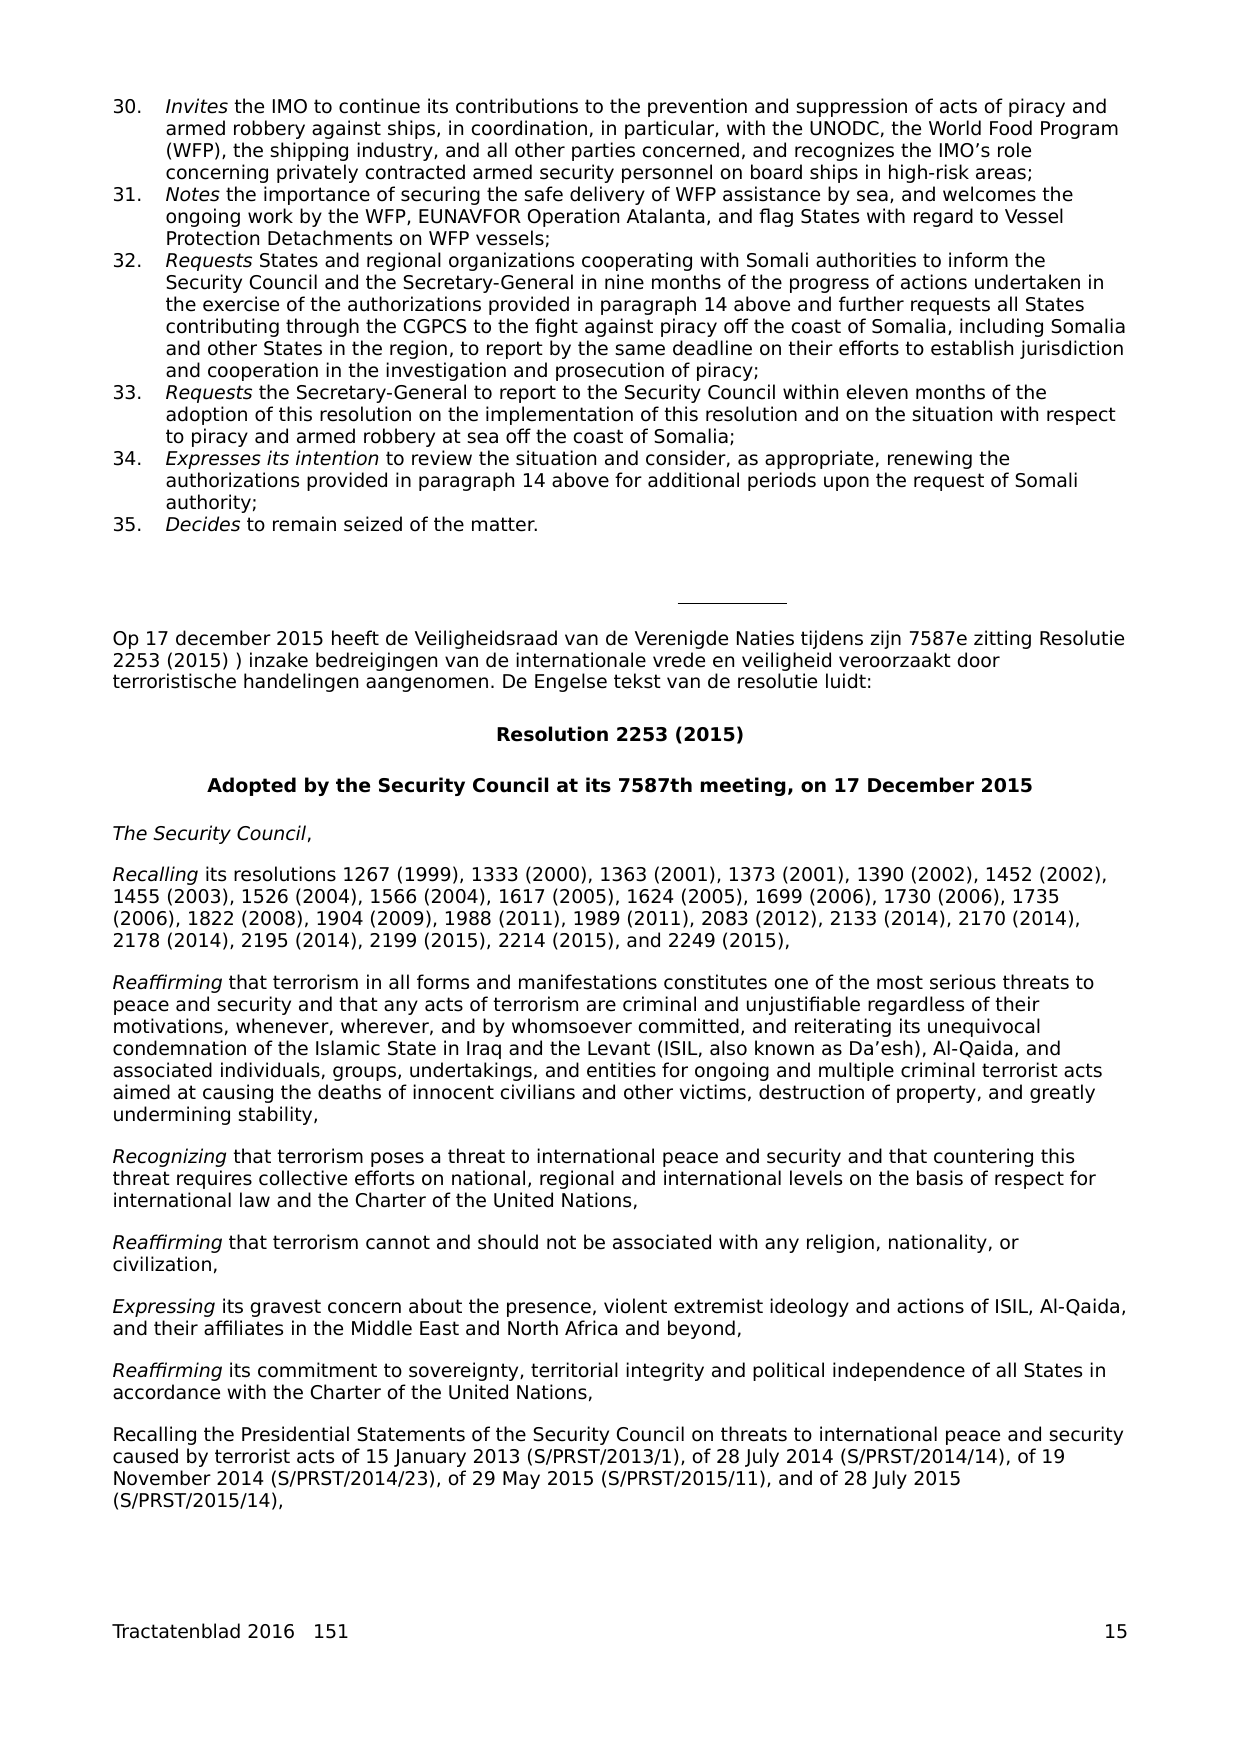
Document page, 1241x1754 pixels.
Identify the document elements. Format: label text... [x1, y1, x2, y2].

subtitle Adopted by the Security Council at its 7587th meeting, on 17 December 2015 [112, 775, 1128, 797]
text Reaffirming that terrorism cannot and should not be associated with any religion, nationality, or civilization, [112, 1232, 1128, 1276]
text 33. Requests the Secretary-General to report to the Security Council within eleven months of the adoption of this resolution on the implementation of this resolution and on the situation with respect to piracy and armed robbery at sea off the coast of Somalia; [112, 382, 1128, 448]
subtitle Resolution 2253 (2015) [112, 723, 1128, 745]
text Reaffirming that terrorism in all forms and manifestations constitutes one of the most serious threats to peace and security and that any acts of terrorism are criminal and unjustifiable regardless of their motivations, whenever, wherever, and by whomsoever committed, and reiterating its unequivocal condemnation of the Islamic State in Iraq and the Levant (ISIL, also known as Da’esh), Al-Qaida, and associated individuals, groups, undertakings, and entities for ongoing and multiple criminal terrorist acts aimed at causing the deaths of innocent civilians and other victims, destruction of property, and greatly undermining stability, [112, 972, 1128, 1126]
text 35. Decides to remain seized of the matter. [112, 513, 1128, 536]
text Reaffirming its commitment to sovereignty, territorial integrity and political independence of all States in accordance with the Charter of the United Nations, [112, 1360, 1128, 1404]
text Expressing its gravest concern about the presence, violent extremist ideology and actions of ISIL, Al-Qaida, and their affiliates in the Middle East and North Africa and beyond, [112, 1296, 1128, 1340]
text The Security Council, [112, 822, 1128, 844]
text 34. Expresses its intention to review the situation and consider, as appropriate, renewing the authorizations provided in paragraph 14 above for additional periods upon the request of Somali authority; [112, 448, 1128, 513]
text Recalling its resolutions 1267 (1999), 1333 (2000), 1363 (2001), 1373 (2001), 1390 (2002), 1452 (2002), 1455 (2003), 1526 (2004), 1566 (2004), 1617 (2005), 1624 (2005), 1699 (2006), 1730 (2006), 1735 (2006), 1822 (2008), 1904 (2009), 1988 (2011), 1989 (2011), 2083 (2012), 2133 (2014), 2170 (2014), 2178 (2014), 2195 (2014), 2199 (2015), 2214 (2015), and 2249 (2015), [112, 864, 1128, 952]
text Recognizing that terrorism poses a threat to international peace and security and that countering this threat requires collective efforts on national, regional and international levels on the basis of respect for international law and the Charter of the United Nations, [112, 1146, 1128, 1212]
text Recalling the Presidential Statements of the Security Council on threats to international peace and security caused by terrorist acts of 15 January 2013 (S/PRST/2013/1), of 28 July 2014 (S/PRST/2014/14), of 19 November 2014 (S/PRST/2014/23), of 29 May 2015 (S/PRST/2015/11), and of 28 July 2015 (S/PRST/2015/14), [112, 1424, 1128, 1512]
text 32. Requests States and regional organizations cooperating with Somali authorities to inform the Security Council and the Secretary-General in nine months of the progress of actions undertaken in the exercise of the authorizations provided in paragraph 14 above and further requests all States contributing through the CGPCS to the fight against piracy off the coast of Somalia, including Somalia and other States in the region, to report by the same deadline on their efforts to establish jurisdiction and cooperation in the investigation and prosecution of piracy; [112, 250, 1128, 382]
text 31. Notes the importance of securing the safe delivery of WFP assistance by sea, and welcomes the ongoing work by the WFP, EUNAVFOR Operation Atalanta, and flag States with regard to Vessel Protection Detachments on WFP vessels; [112, 184, 1128, 250]
text 30. Invites the IMO to continue its contributions to the prevention and suppression of acts of piracy and armed robbery against ships, in coordination, in particular, with the UNODC, the World Food Program (WFP), the shipping industry, and all other parties concerned, and recognizes the IMO’s role concerning privately contracted armed security personnel on board ships in high-risk areas; [112, 96, 1128, 184]
text Op 17 december 2015 heeft de Veiligheidsraad van de Verenigde Naties tijdens zijn 7587e zitting Resolutie 2253 (2015) ) inzake bedreigingen van de internationale vrede en veiligheid veroorzaakt door terroristische handelingen aangenomen. De Engelse tekst van de resolutie luidt: [112, 627, 1128, 693]
